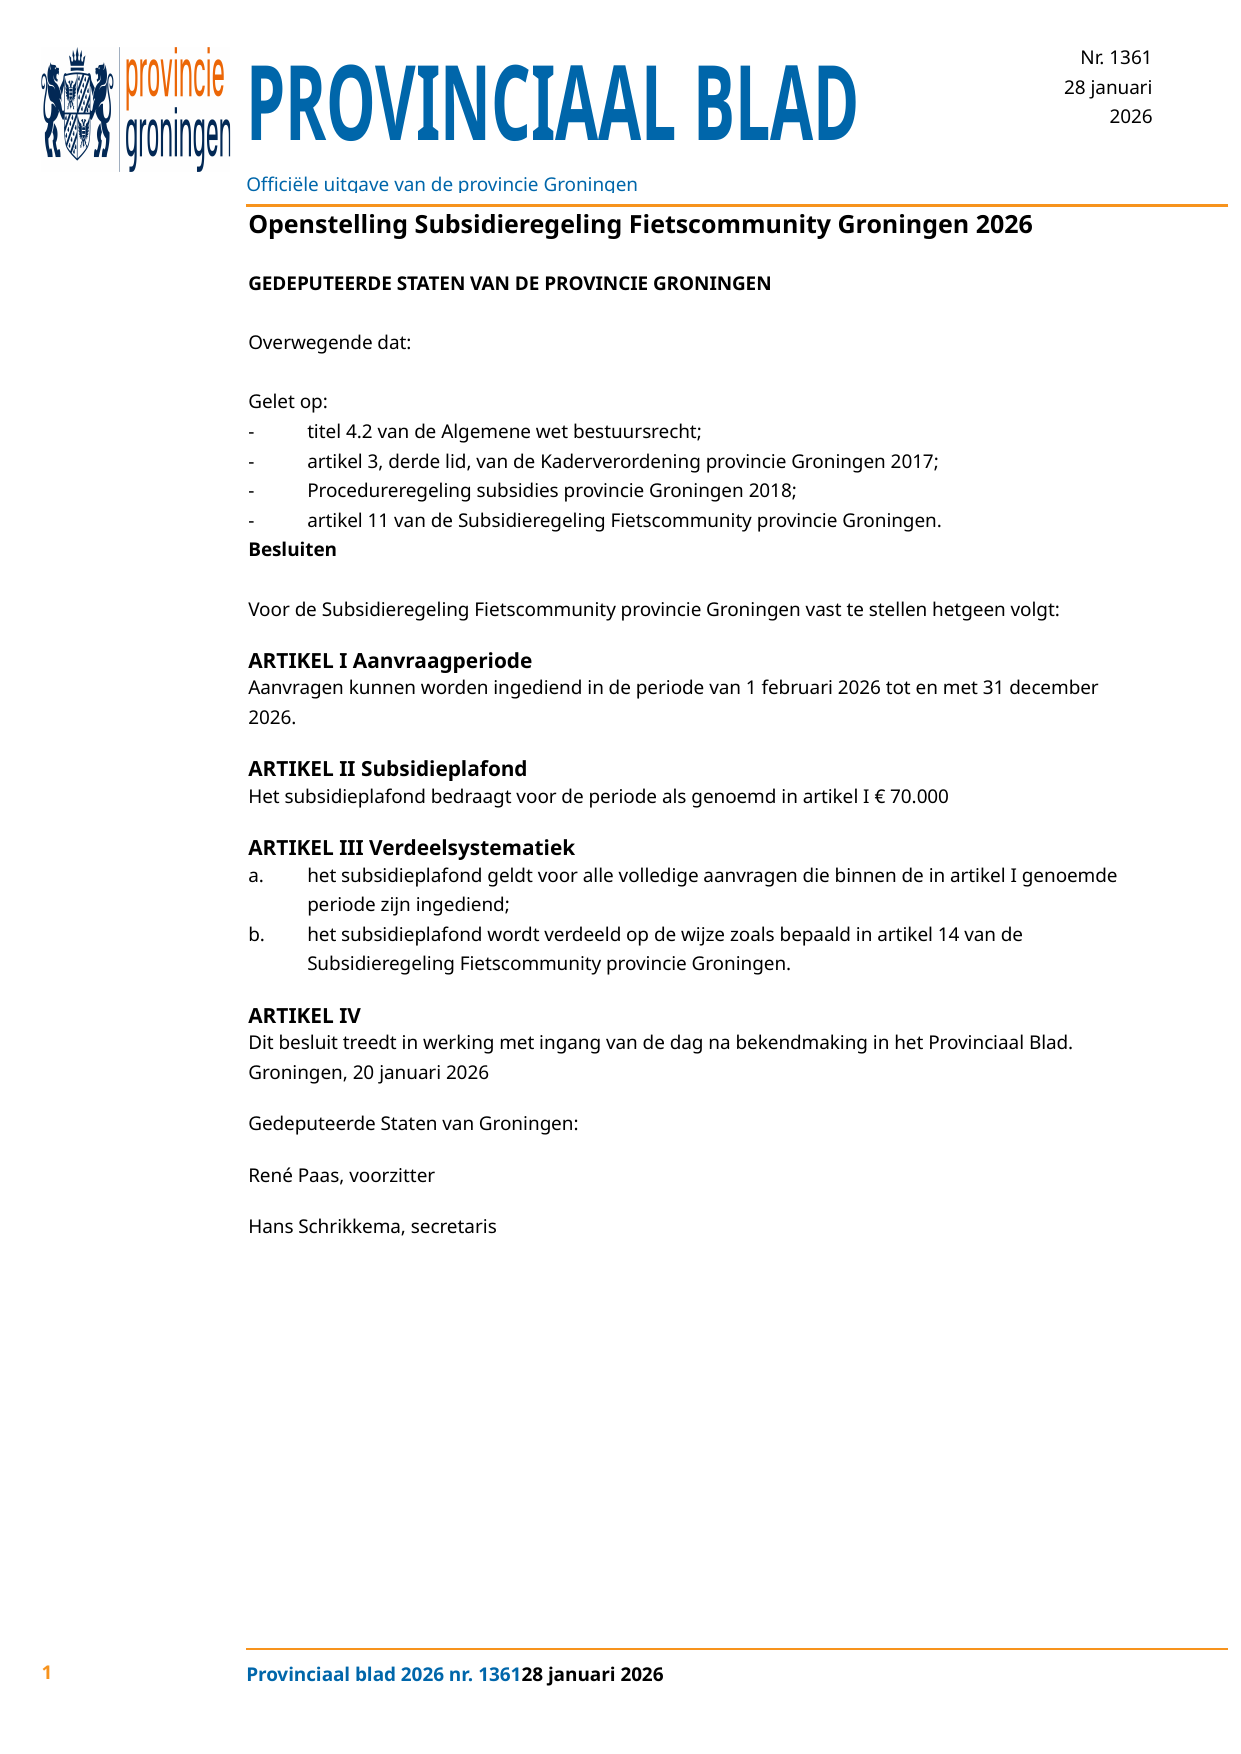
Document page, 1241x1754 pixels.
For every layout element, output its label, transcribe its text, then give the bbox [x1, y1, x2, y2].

text Openstelling Subsidieregeling Fietscommunity Groningen 2026 [248, 207, 1152, 241]
text ARTIKEL II Subsidieplafond [248, 754, 1152, 783]
text ARTIKEL IV [248, 1001, 1152, 1029]
list artikel 3, derde lid, van de Kaderverordening provincie Groningen 2017; [248, 448, 1152, 473]
picture [41, 47, 231, 172]
text Overwegende dat: [248, 329, 1152, 355]
text Voor de Subsidieregeling Fietscommunity provincie Groningen vast te stellen hetgeen volgt: [248, 596, 1152, 621]
text Gelet op: [248, 389, 1152, 414]
text GEDEPUTEERDE STATEN VAN DE PROVINCIE GRONINGEN [248, 270, 1152, 296]
text ARTIKEL I Aanvraagperiode [248, 646, 1152, 674]
text Het subsidieplafond bedraagt voor de periode als genoemd in artikel I € 70.000 [248, 783, 1152, 809]
text René Paas, voorzitter [248, 1162, 1152, 1188]
list artikel 11 van de Subsidieregeling Fietscommunity provincie Groningen. [248, 507, 1152, 533]
text Besluiten [248, 537, 1152, 562]
list titel 4.2 van de Algemene wet bestuursrecht; [248, 418, 1152, 444]
list het subsidieplafond geldt voor alle volledige aanvragen die binnen de in artikel I genoemde periode zijn ingediend; [248, 862, 1152, 917]
list het subsidieplafond wordt verdeeld op de wijze zoals bepaald in artikel 14 van de Subsidieregeling Fietscommunity provincie Groningen. [248, 921, 1152, 976]
text ARTIKEL III Verdeelsystematiek [248, 833, 1152, 862]
list Procedureregeling subsidies provincie Groningen 2018; [248, 477, 1152, 503]
text Groningen, 20 januari 2026 [248, 1059, 1152, 1085]
text Aanvragen kunnen worden ingediend in de periode van 1 februari 2026 tot en met 31 december 2026. [248, 674, 1152, 730]
text Hans Schrikkema, secretaris [248, 1213, 1152, 1239]
text Dit besluit treedt in werking met ingang van de dag na bekendmaking in het Provinciaal Blad. [248, 1029, 1152, 1055]
text Gedeputeerde Staten van Groningen: [248, 1111, 1152, 1136]
